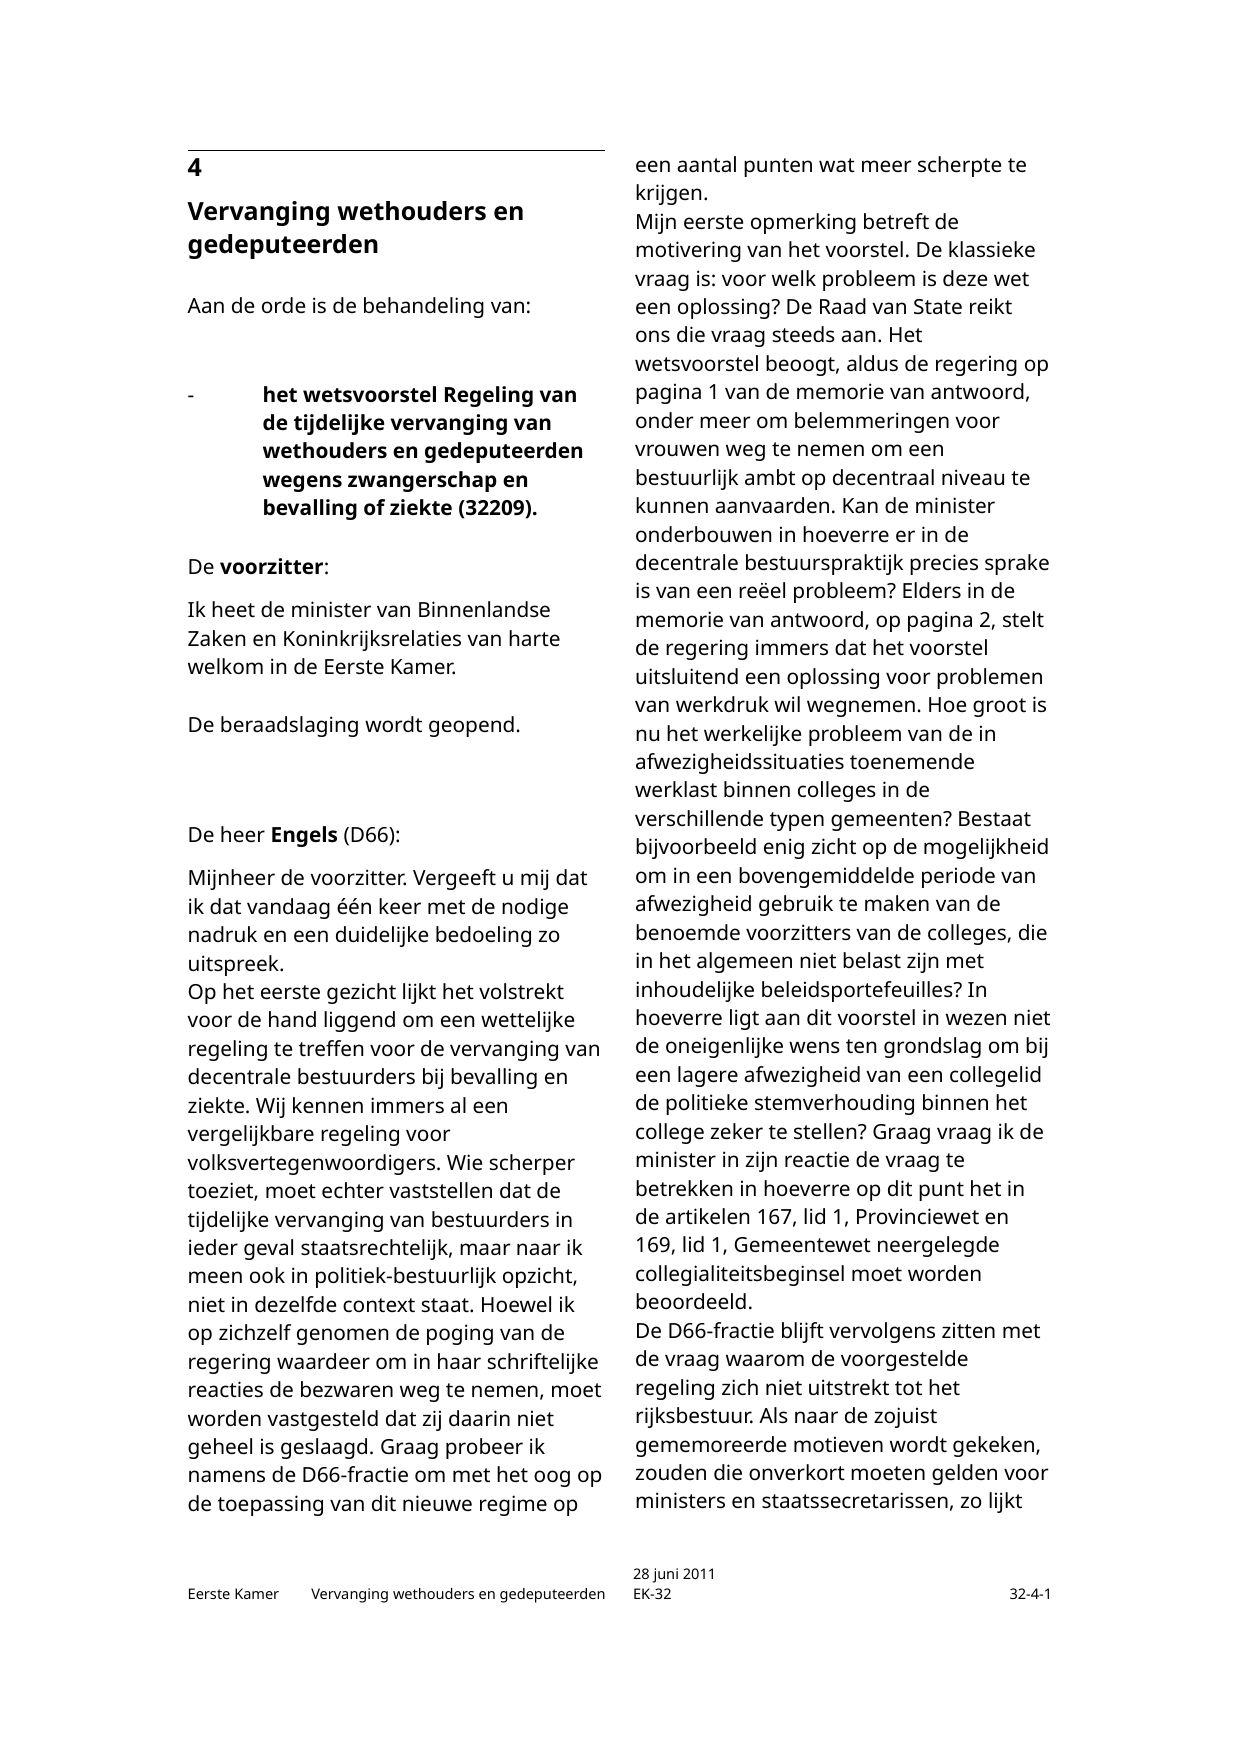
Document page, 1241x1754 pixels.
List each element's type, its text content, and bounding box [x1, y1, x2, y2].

text Vervanging wethouders en gedeputeerden [187, 193, 605, 261]
list het wetsvoorstel Regeling van de tijdelijke vervanging van wethouders en gedeputeerden wegens zwangerschap en bevalling of ziekte (32209). [187, 380, 605, 522]
text De voorzitter: [187, 552, 605, 580]
text Aan de orde is de behandeling van: [187, 291, 605, 320]
text 4 [187, 151, 605, 184]
text Mijnheer de voorzitter. Vergeeft u mij dat ik dat vandaag één keer met de nodige nadruk en een duidelijke bedoeling zo uitspreek. [187, 863, 605, 977]
text De heer Engels (D66): [187, 820, 605, 848]
text Ik heet de minister van Binnenlandse Zaken en Koninkrijksrelaties van harte welkom in de Eerste Kamer. [187, 595, 605, 681]
text De D66-fractie blijft vervolgens zitten met de vraag waarom de voorgestelde regeling zich niet uitstrekt tot het rijksbestuur. Als naar de zojuist gememoreerde motieven wordt gekeken, zouden die onverkort moeten gelden voor ministers en staatssecretarissen, zo lijkt [635, 1316, 1053, 1515]
text Mijn eerste opmerking betreft de motivering van het voorstel. De klassieke vraag is: voor welk probleem is deze wet een oplossing? De Raad van State reikt ons die vraag steeds aan. Het wetsvoorstel beoogt, aldus de regering op pagina 1 van de memorie van antwoord, onder meer om belemmeringen voor vrouwen weg te nemen om een bestuurlijk ambt op decentraal niveau te kunnen aanvaarden. Kan de minister onderbouwen in hoeverre er in de decentrale bestuurspraktijk precies sprake is van een reëel probleem? Elders in de memorie van antwoord, op pagina 2, stelt de regering immers dat het voorstel uitsluitend een oplossing voor problemen van werkdruk wil wegnemen. Hoe groot is nu het werkelijke probleem van de in afwezigheidssituaties toenemende werklast binnen colleges in de verschillende typen gemeenten? Bestaat bijvoorbeeld enig zicht op de mogelijkheid om in een bovengemiddelde periode van afwezigheid gebruik te maken van de benoemde voorzitters van de colleges, die in het algemeen niet belast zijn met inhoudelijke beleidsportefeuilles? In hoeverre ligt aan dit voorstel in wezen niet de oneigenlijke wens ten grondslag om bij een lagere afwezigheid van een collegelid de politieke stemverhouding binnen het college zeker te stellen? Graag vraag ik de minister in zijn reactie de vraag te betrekken in hoeverre op dit punt het in de artikelen 167, lid 1, Provinciewet en 169, lid 1, Gemeentewet neergelegde collegialiteitsbeginsel moet worden beoordeeld. [635, 207, 1053, 1316]
text Op het eerste gezicht lijkt het volstrekt voor de hand liggend om een wettelijke regeling te treffen voor de vervanging van decentrale bestuurders bij bevalling en ziekte. Wij kennen immers al een vergelijkbare regeling voor volksvertegenwoordigers. Wie scherper toeziet, moet echter vaststellen dat de tijdelijke vervanging van bestuurders in ieder geval staatsrechtelijk, maar naar ik meen ook in politiek-bestuurlijk opzicht, niet in dezelfde context staat. Hoewel ik op zichzelf genomen de poging van de regering waardeer om in haar schriftelijke reacties de bezwaren weg te nemen, moet worden vastgesteld dat zij daarin niet geheel is geslaagd. Graag probeer ik namens de D66-fractie om met het oog op de toepassing van dit nieuwe regime op [187, 977, 605, 1517]
text een aantal punten wat meer scherpte te krijgen. [635, 150, 1053, 207]
text De beraadslaging wordt geopend. [187, 711, 605, 739]
text  [187, 769, 605, 797]
